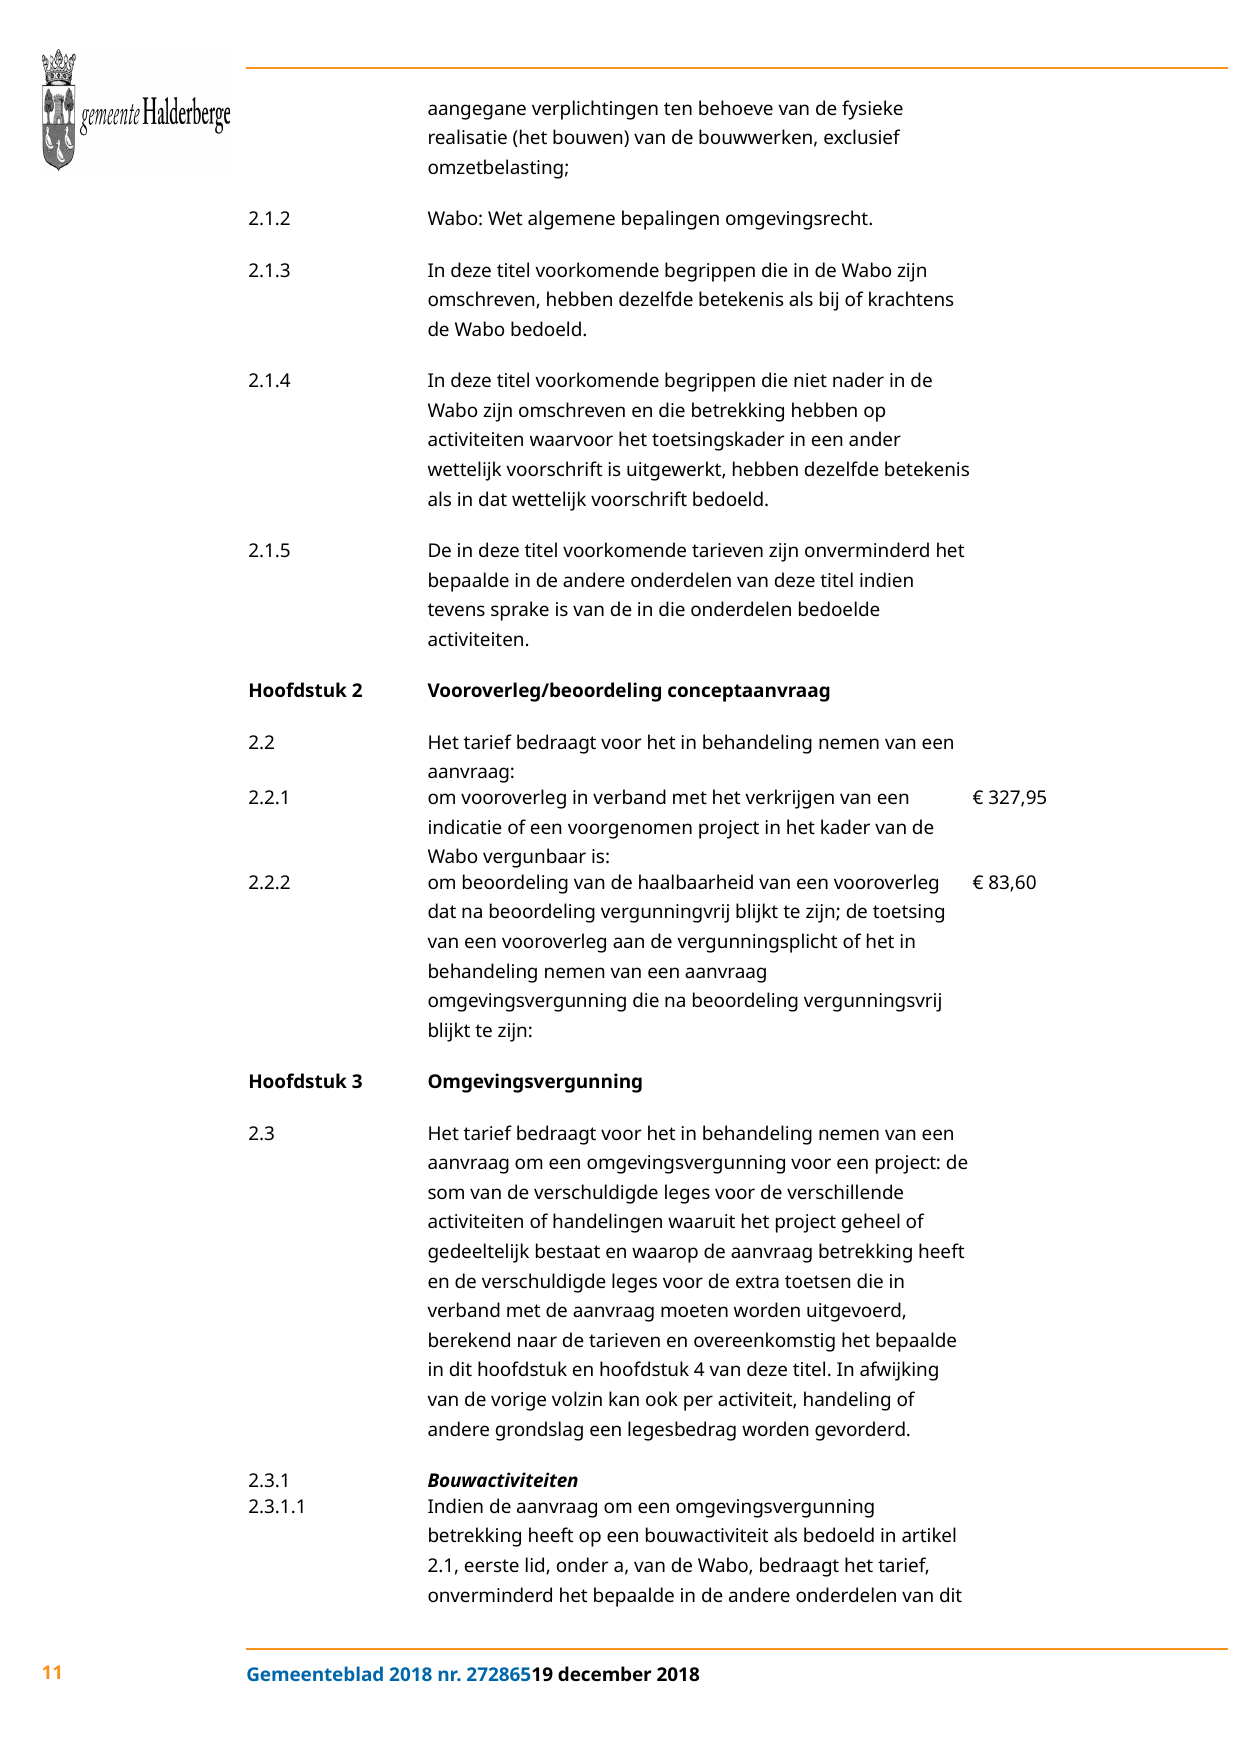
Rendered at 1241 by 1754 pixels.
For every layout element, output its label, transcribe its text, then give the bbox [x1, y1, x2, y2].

table_cell 2.3.1 [248, 1467, 427, 1493]
table_cell [973, 512, 1152, 537]
table_cell [973, 1094, 1152, 1120]
table_cell [973, 729, 1152, 784]
table_cell [973, 205, 1152, 231]
table_cell Het tarief bedraagt voor het in behandeling nemen van een aanvraag om een omgevingsvergunning voor een project: de som van de verschuldigde leges voor de verschillende activiteiten of handelingen waaruit het project geheel of gedeeltelijk bestaat en waarop de aanvraag betrekking heeft en de verschuldigde leges voor de extra toetsen die in verband met de aanvraag moeten worden uitgevoerd, berekend naar de tarieven en overeenkomstig het bepaalde in dit hoofdstuk en hoofdstuk 4 van deze titel. In afwijking van de vorige volzin kan ook per activiteit, handeling of andere grondslag een legesbedrag worden gevorderd. [427, 1120, 972, 1442]
table_cell [973, 257, 1152, 342]
table_cell [248, 1094, 427, 1120]
table_cell Hoofdstuk 2 [248, 678, 427, 703]
table_cell [427, 231, 972, 257]
table_cell [973, 652, 1152, 677]
table_cell [973, 703, 1152, 729]
table_cell [427, 1094, 972, 1120]
table_cell 2.2.1 [248, 784, 427, 869]
table_cell [973, 1493, 1152, 1607]
table_cell 2.2.2 [248, 869, 427, 1043]
table_cell [427, 1043, 972, 1068]
table_cell 2.3 [248, 1120, 427, 1442]
table_cell [973, 1120, 1152, 1442]
table_cell € 83,60 [973, 869, 1152, 1043]
table_cell In deze titel voorkomende begrippen die in de Wabo zijn omschreven, hebben dezelfde betekenis als bij of krachtens de Wabo bedoeld. [427, 257, 972, 342]
table_cell [427, 342, 972, 367]
table_cell [973, 678, 1152, 703]
table_cell om vooroverleg in verband met het verkrijgen van een indicatie of een voorgenomen project in het kader van de Wabo vergunbaar is: [427, 784, 972, 869]
table_cell [248, 95, 427, 180]
table_cell 2.2 [248, 729, 427, 784]
table_cell [427, 652, 972, 677]
table_cell [973, 1467, 1152, 1493]
table_cell om beoordeling van de haalbaarheid van een vooroverleg dat na beoordeling vergunningvrij blijkt te zijn; de toetsing van een vooroverleg aan de vergunningsplicht of het in behandeling nemen van een aanvraag omgevingsvergunning die na beoordeling vergunningsvrij blijkt te zijn: [427, 869, 972, 1043]
table_cell Wabo: Wet algemene bepalingen omgevingsrecht. [427, 205, 972, 231]
table_cell [973, 368, 1152, 512]
table_cell [973, 1043, 1152, 1068]
table_cell Indien de aanvraag om een omgevingsvergunning betrekking heeft op een bouwactiviteit als bedoeld in artikel 2.1, eerste lid, onder a, van de Wabo, bedraagt het tarief, onverminderd het bepaalde in de andere onderdelen van dit [427, 1493, 972, 1607]
table_cell [427, 703, 972, 729]
table_cell € 327,95 [973, 784, 1152, 869]
table_cell [973, 1069, 1152, 1094]
table_cell De in deze titel voorkomende tarieven zijn onverminderd het bepaalde in de andere onderdelen van deze titel indien tevens sprake is van de in die onderdelen bedoelde activiteiten. [427, 537, 972, 652]
table_cell [248, 1043, 427, 1068]
table_cell Bouwactiviteiten [427, 1467, 972, 1493]
table_cell Vooroverleg/beoordeling conceptaanvraag [427, 678, 972, 703]
table_cell [248, 652, 427, 677]
table_cell [973, 231, 1152, 257]
table_cell 2.1.5 [248, 537, 427, 652]
table_cell 2.3.1.1 [248, 1493, 427, 1607]
table_cell 2.1.4 [248, 368, 427, 512]
table_cell In deze titel voorkomende begrippen die niet nader in de Wabo zijn omschreven en die betrekking hebben op activiteiten waarvoor het toetsingskader in een ander wettelijk voorschrift is uitgewerkt, hebben dezelfde betekenis als in dat wettelijk voorschrift bedoeld. [427, 368, 972, 512]
table_cell [427, 180, 972, 205]
table_cell 2.1.3 [248, 257, 427, 342]
table_cell [248, 231, 427, 257]
table_cell [973, 342, 1152, 367]
table_cell aangegane verplichtingen ten behoeve van de fysieke realisatie (het bouwen) van de bouwwerken, exclusief omzetbelasting; [427, 95, 972, 180]
table_cell Omgevingsvergunning [427, 1069, 972, 1094]
table_cell [973, 180, 1152, 205]
table_cell 2.1.2 [248, 205, 427, 231]
table_cell [973, 537, 1152, 652]
table_cell [427, 512, 972, 537]
table_cell [248, 180, 427, 205]
table_cell Hoofdstuk 3 [248, 1069, 427, 1094]
table_cell [973, 95, 1152, 180]
table_cell [248, 1442, 427, 1467]
picture [41, 47, 231, 172]
table_cell [427, 1442, 972, 1467]
table_cell Het tarief bedraagt voor het in behandeling nemen van een aanvraag: [427, 729, 972, 784]
table_cell [248, 342, 427, 367]
table_cell [973, 1442, 1152, 1467]
table_cell [248, 703, 427, 729]
table_cell [248, 512, 427, 537]
